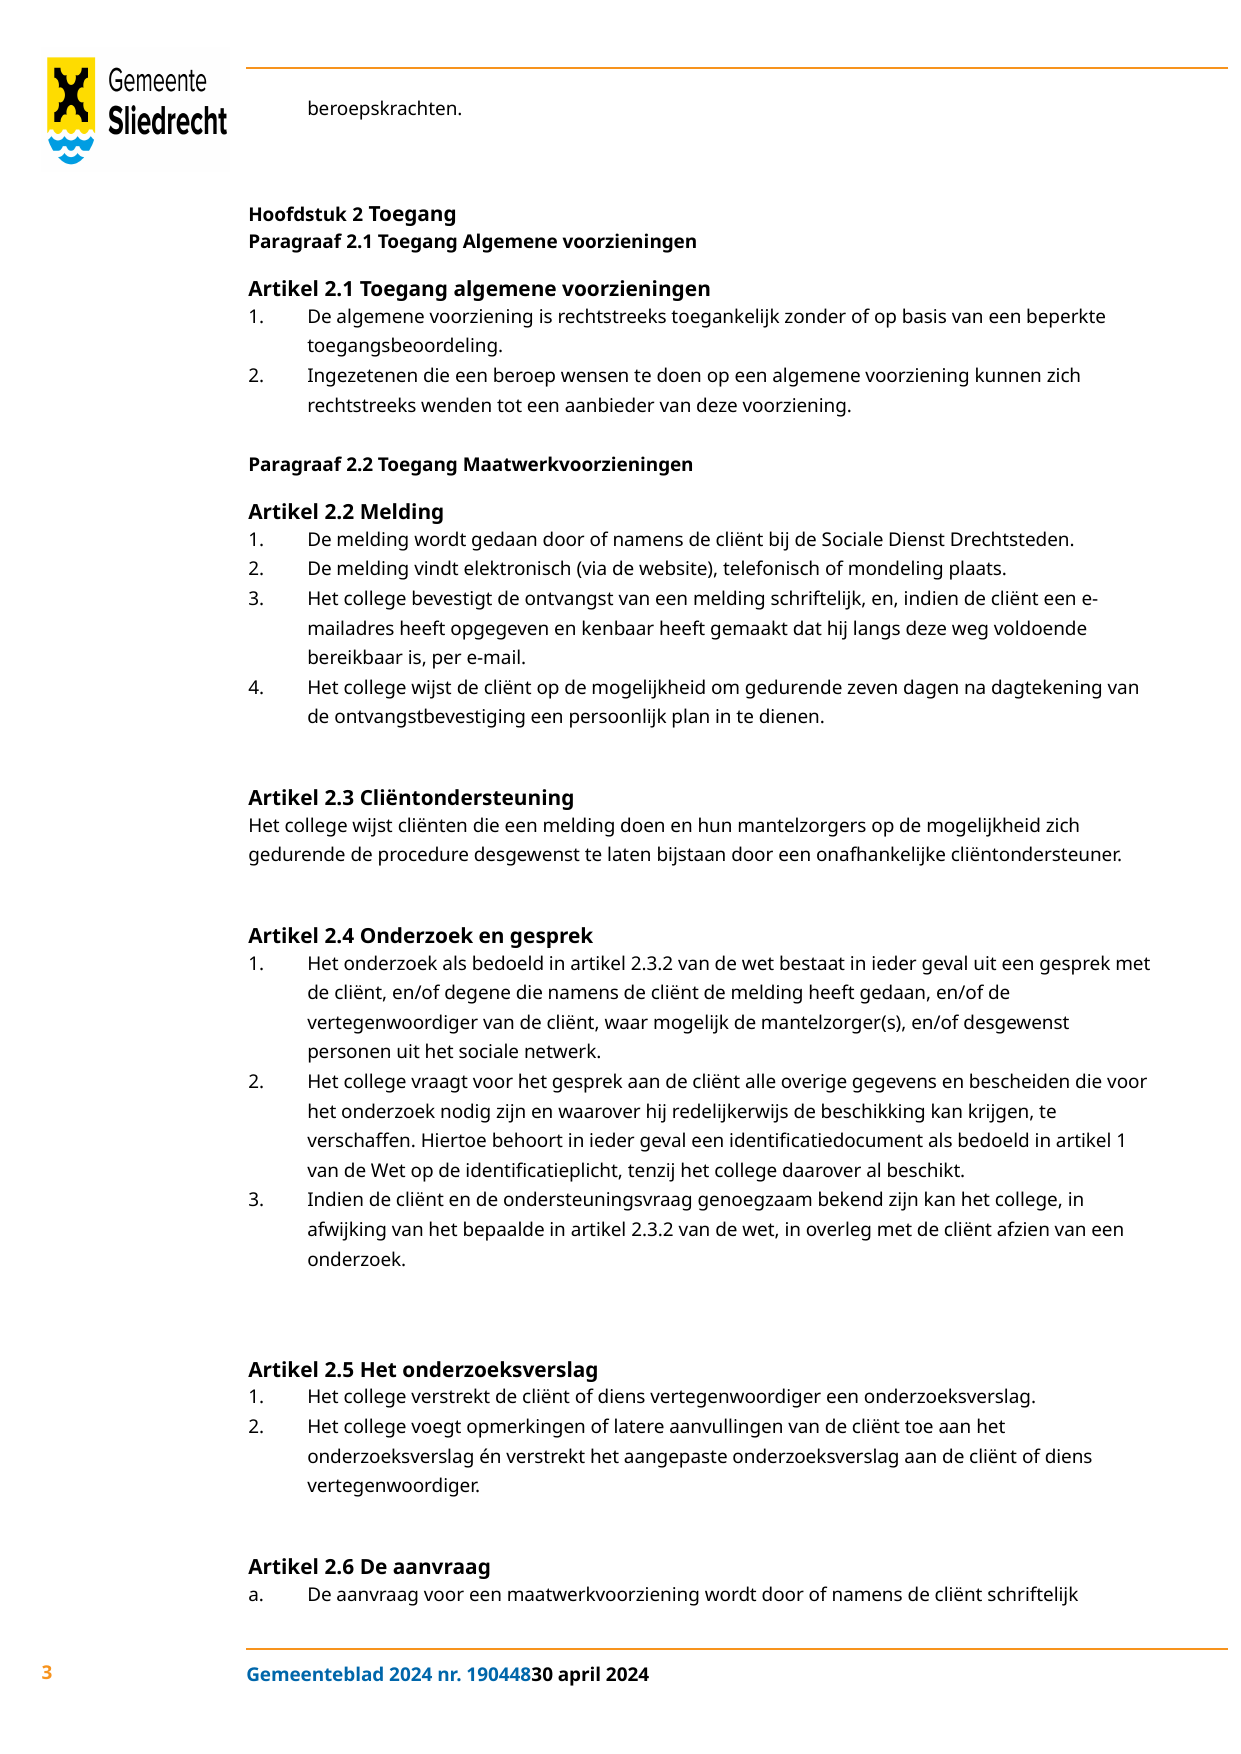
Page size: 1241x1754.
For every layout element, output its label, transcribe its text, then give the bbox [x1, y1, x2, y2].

picture [41, 47, 231, 172]
list Ingezetenen die een beroep wensen te doen op een algemene voorziening kunnen zich rechtstreeks wenden tot een aanbieder van deze voorziening. [248, 362, 1152, 417]
list beroepskrachten. [248, 95, 1152, 121]
text Hoofdstuk 2 Toegang [248, 199, 1152, 228]
list Het college voegt opmerkingen of latere aanvullingen van de cliënt toe aan het onderzoeksverslag én verstrekt het aangepaste onderzoeksverslag aan de cliënt of diens vertegenwoordiger. [248, 1413, 1152, 1498]
text Artikel 2.3 Cliëntondersteuning [248, 783, 1152, 812]
list Het onderzoek als bedoeld in artikel 2.3.2 van de wet bestaat in ieder geval uit een gesprek met de cliënt, en/of degene die namens de cliënt de melding heeft gedaan, en/of de vertegenwoordiger van de cliënt, waar mogelijk de mantelzorger(s), en/of desgewenst personen uit het sociale netwerk. [248, 950, 1152, 1064]
list Het college vraagt voor het gesprek aan de cliënt alle overige gegevens en bescheiden die voor het onderzoek nodig zijn en waarover hij redelijkerwijs de beschikking kan krijgen, te verschaffen. Hiertoe behoort in ieder geval een identificatiedocument als bedoeld in artikel 1 van de Wet op de identificatieplicht, tenzij het college daarover al beschikt. [248, 1068, 1152, 1183]
text Artikel 2.5 Het onderzoeksverslag [248, 1355, 1152, 1384]
list De melding vindt elektronisch (via de website), telefonisch of mondeling plaats. [248, 556, 1152, 581]
text Artikel 2.4 Onderzoek en gesprek [248, 921, 1152, 950]
text Het college wijst cliënten die een melding doen en hun mantelzorgers op de mogelijkheid zich gedurende de procedure desgewenst te laten bijstaan door een onafhankelijke cliëntondersteuner. [248, 812, 1152, 867]
text Paragraaf 2.1 Toegang Algemene voorzieningen [248, 228, 1152, 254]
list De algemene voorziening is rechtstreeks toegankelijk zonder of op basis van een beperkte toegangsbeoordeling. [248, 303, 1152, 358]
text Artikel 2.6 De aanvraag [248, 1552, 1152, 1581]
list Het college bevestigt de ontvangst van een melding schriftelijk, en, indien de cliënt een e-mailadres heeft opgegeven en kenbaar heeft gemaakt dat hij langs deze weg voldoende bereikbaar is, per e-mail. [248, 585, 1152, 670]
list Indien de cliënt en de ondersteuningsvraag genoegzaam bekend zijn kan het college, in afwijking van het bepaalde in artikel 2.3.2 van de wet, in overleg met de cliënt afzien van een onderzoek. [248, 1187, 1152, 1271]
text Paragraaf 2.2 Toegang Maatwerkvoorzieningen [248, 451, 1152, 477]
list Het college verstrekt de cliënt of diens vertegenwoordiger een onderzoeksverslag. [248, 1384, 1152, 1409]
text Artikel 2.1 Toegang algemene voorzieningen [248, 274, 1152, 303]
text Artikel 2.2 Melding [248, 497, 1152, 526]
list De melding wordt gedaan door of namens de cliënt bij de Sociale Dienst Drechtsteden. [248, 526, 1152, 552]
list De aanvraag voor een maatwerkvoorziening wordt door of namens de cliënt schriftelijk [248, 1581, 1152, 1607]
list Het college wijst de cliënt op de mogelijkheid om gedurende zeven dagen na dagtekening van de ontvangstbevestiging een persoonlijk plan in te dienen. [248, 674, 1152, 729]
